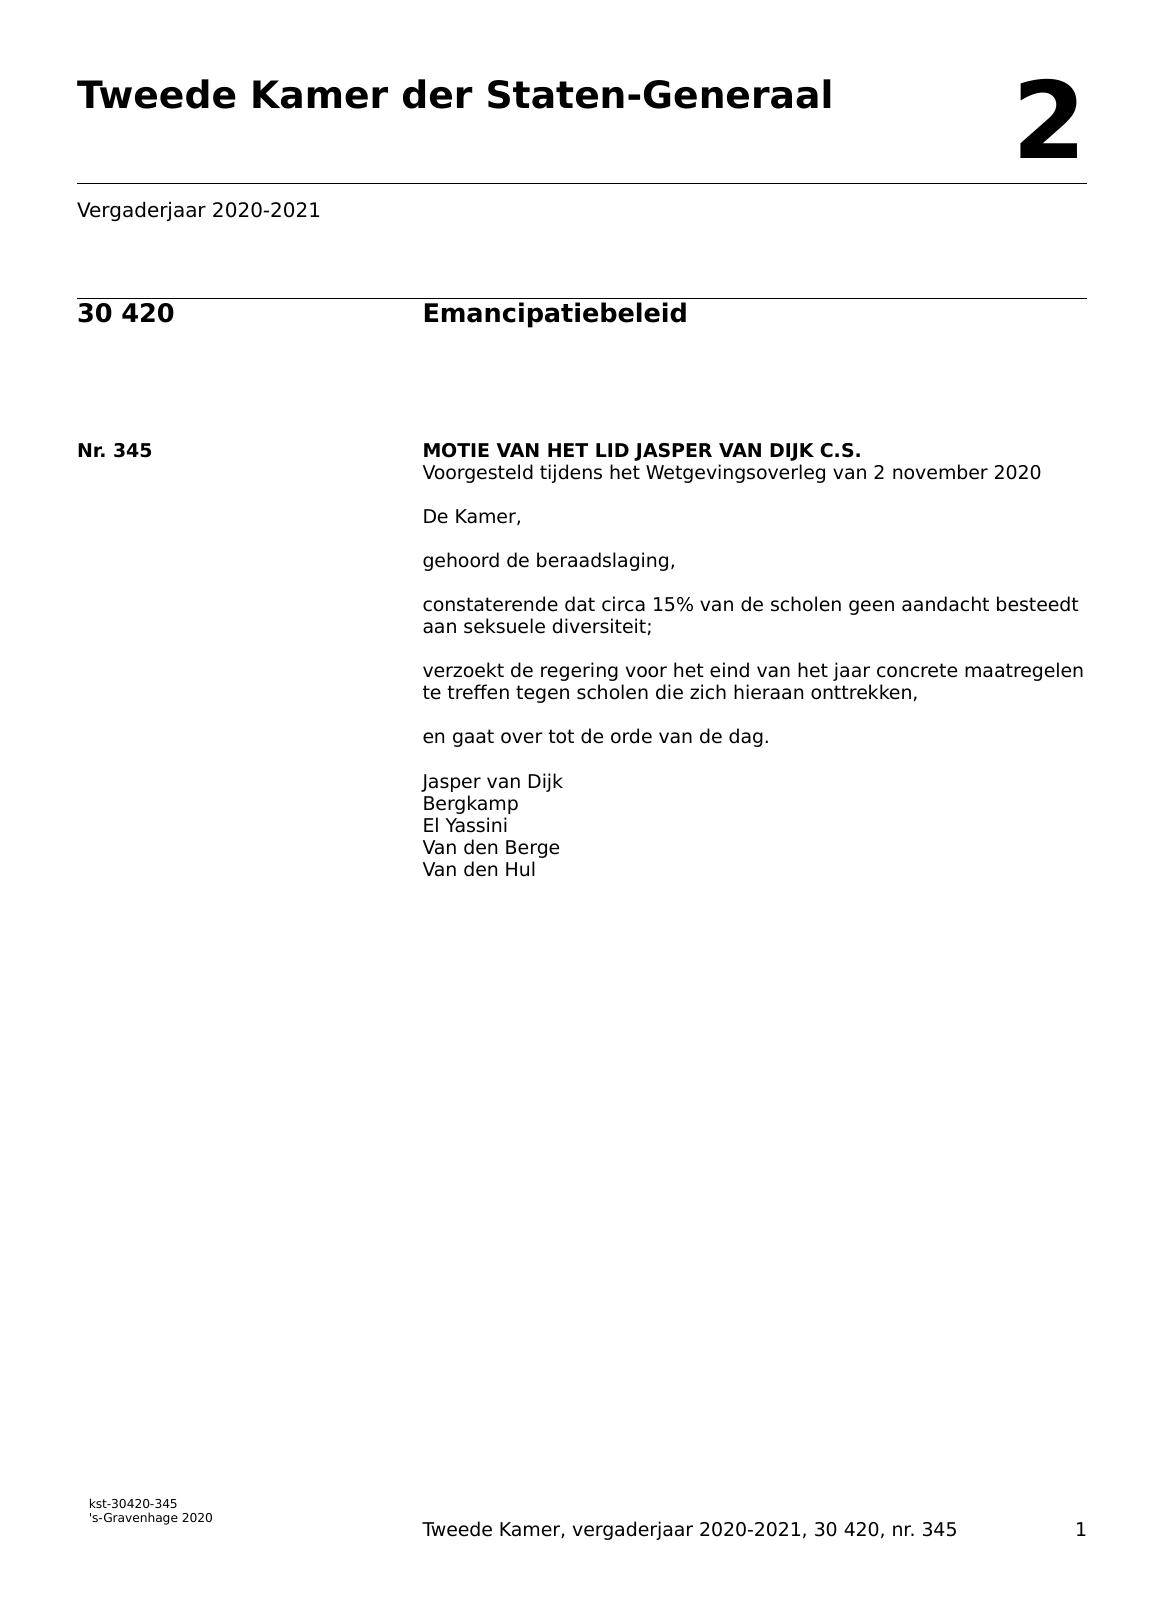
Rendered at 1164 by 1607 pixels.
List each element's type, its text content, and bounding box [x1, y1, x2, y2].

text De Kamer, [422, 506, 1087, 528]
text Jasper van Dijk [422, 771, 1087, 793]
table_header 2 [886, 59, 1087, 183]
table_header Tweede Kamer der Staten-Generaal [77, 59, 886, 183]
text Voorgesteld tijdens het Wetgevingsoverleg van 2 november 2020 [422, 462, 1087, 484]
text en gaat over tot de orde van de dag. [422, 726, 1087, 748]
text verzoekt de regering voor het eind van het jaar concrete maatregelen te treffen tegen scholen die zich hieraan onttrekken, [422, 660, 1087, 704]
text kst-30420-345 [88, 1497, 323, 1511]
text Bergkamp [422, 793, 1087, 814]
subtitle 30 420 Emancipatiebeleid [77, 299, 1087, 329]
text Van den Hul [422, 858, 1087, 881]
text gehoord de beraadslaging, [422, 550, 1087, 572]
table_cell Vergaderjaar 2020-2021 [77, 184, 1087, 298]
text constaterende dat circa 15% van de scholen geen aandacht besteedt aan seksuele diversiteit; [422, 594, 1087, 638]
subtitle Nr. 345 MOTIE VAN HET LID JASPER VAN DIJK C.S. [77, 440, 1087, 462]
text Van den Berge [422, 837, 1087, 858]
text 's-Gravenhage 2020 [88, 1511, 323, 1525]
text El Yassini [422, 814, 1087, 837]
